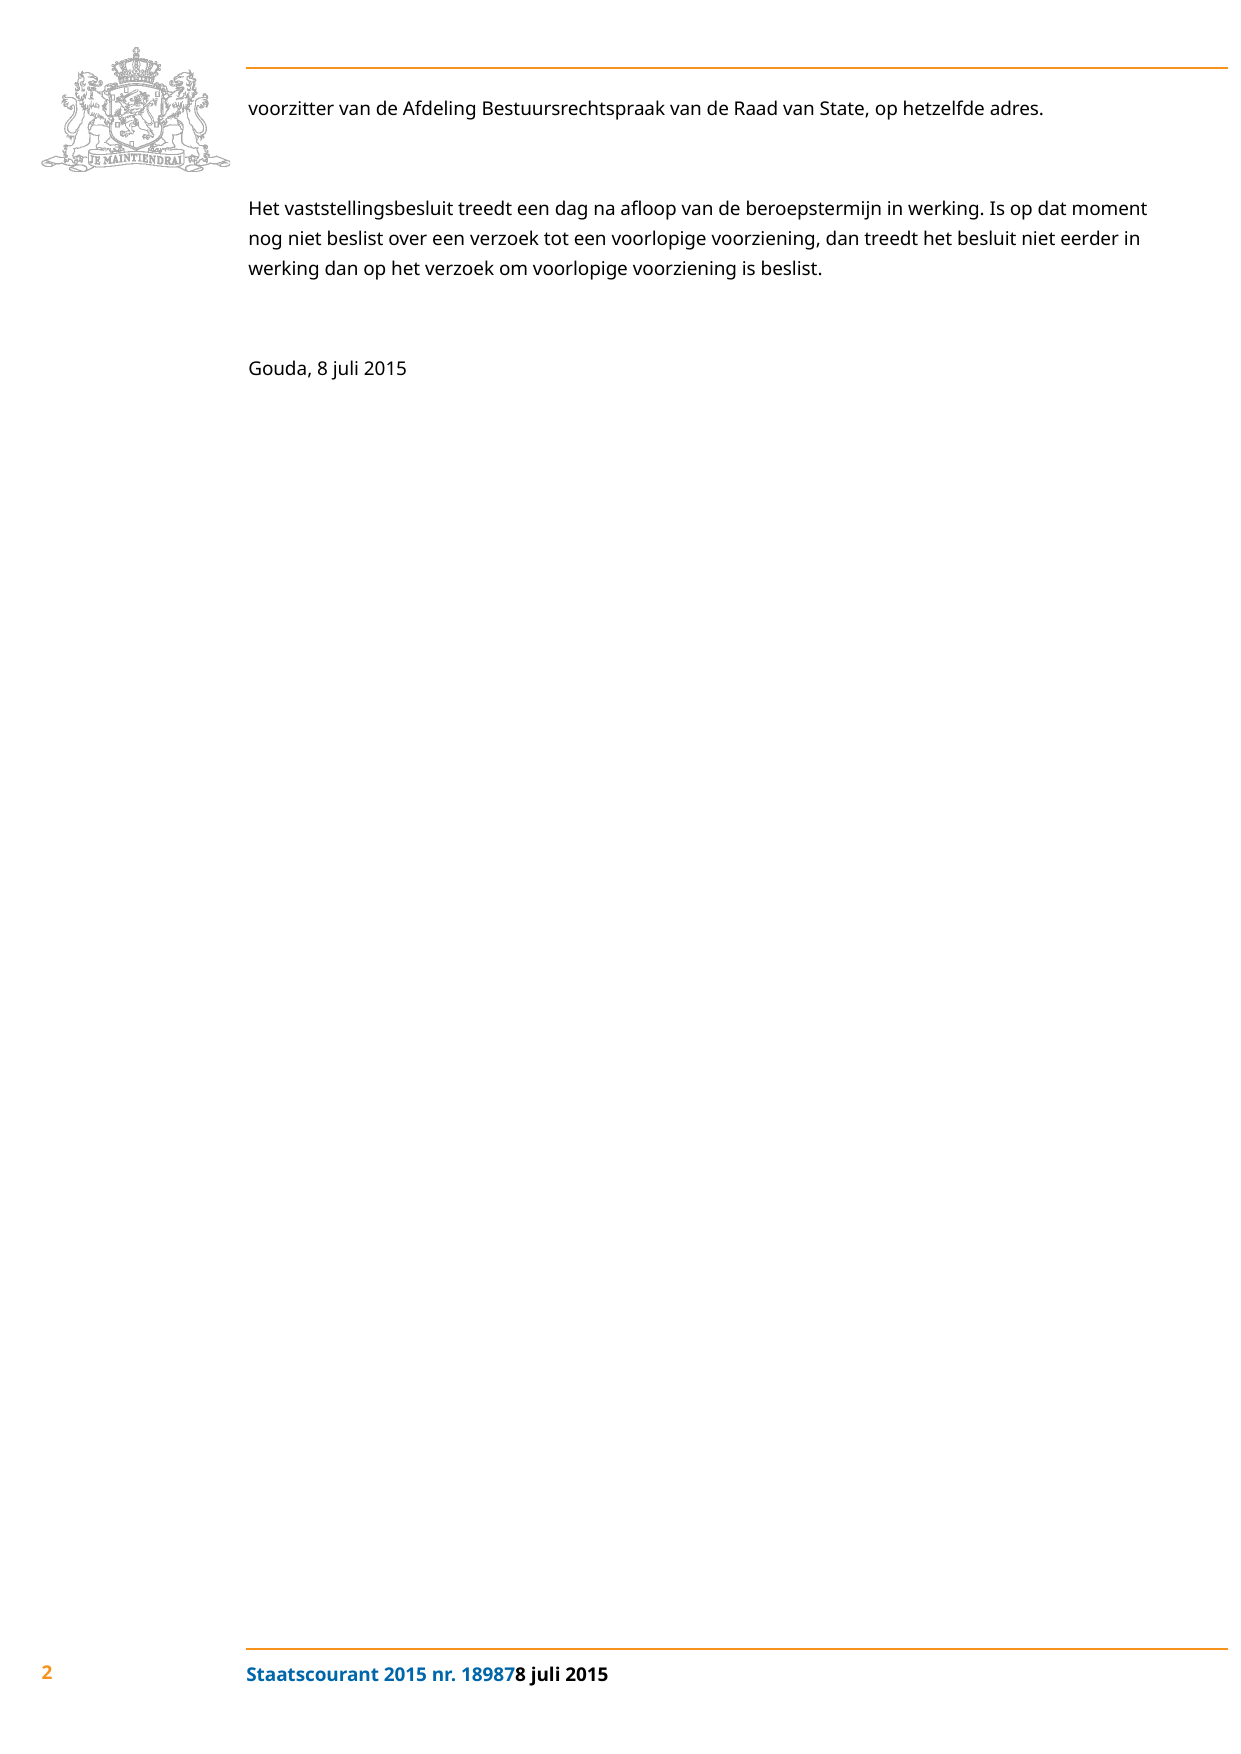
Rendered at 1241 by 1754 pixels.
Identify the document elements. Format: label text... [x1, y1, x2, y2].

text Het vaststellingsbesluit treedt een dag na afloop van de beroepstermijn in werking. Is op dat moment nog niet beslist over een verzoek tot een voorlopige voorziening, dan treedt het besluit niet eerder in werking dan op het verzoek om voorlopige voorziening is beslist. [248, 196, 1152, 281]
text voorzitter van de Afdeling Bestuursrechtspraak van de Raad van State, op hetzelfde adres. [248, 95, 1152, 121]
picture [41, 47, 231, 172]
text Gouda, 8 juli 2015 [248, 356, 1152, 381]
